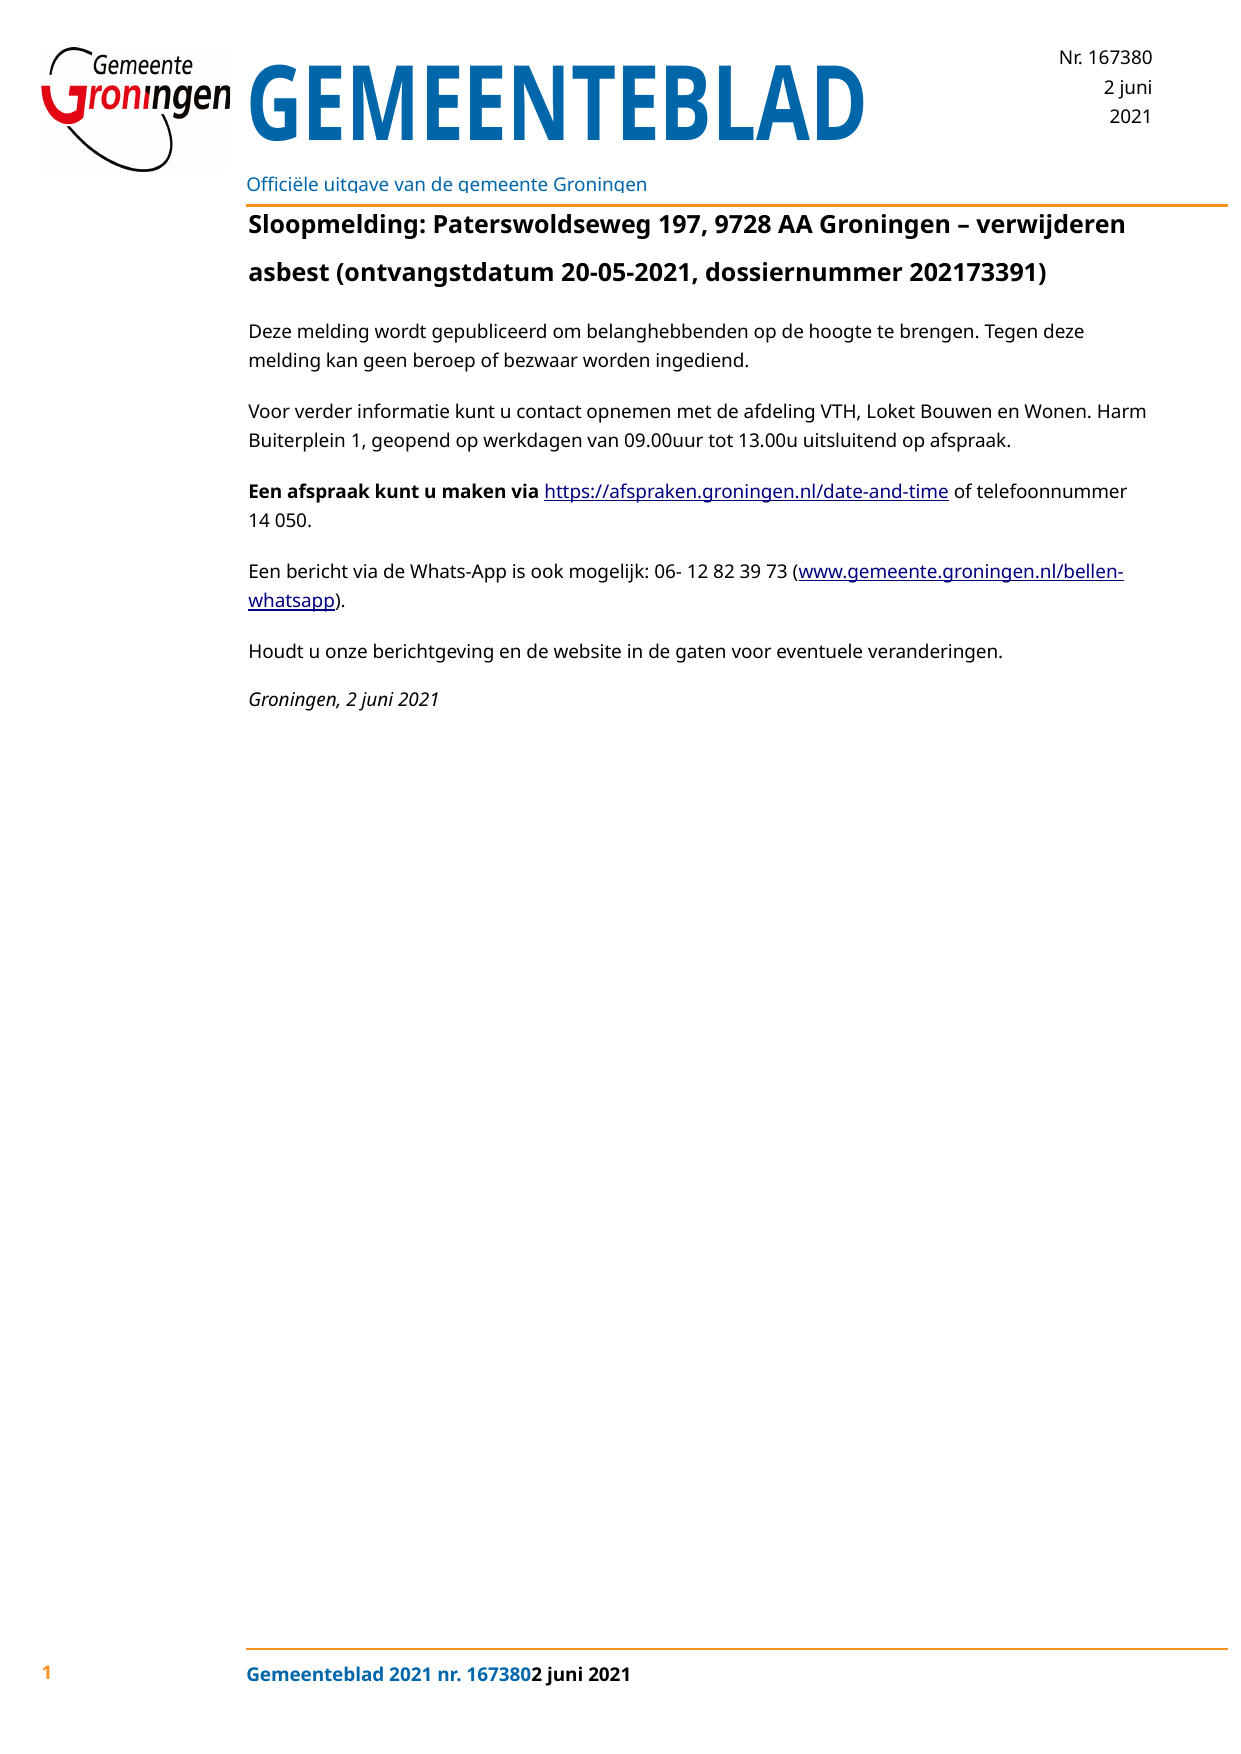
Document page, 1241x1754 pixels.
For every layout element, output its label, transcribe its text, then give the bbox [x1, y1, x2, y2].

text Groningen, 2 juni 2021 [248, 686, 1152, 711]
text Voor verder informatie kunt u contact opnemen met de afdeling VTH, Loket Bouwen en Wonen. Harm Buiterplein 1, geopend op werkdagen van 09.00uur tot 13.00u uitsluitend op afspraak. [248, 398, 1152, 453]
text Houdt u onze berichtgeving en de website in de gaten voor eventuele veranderingen. [248, 638, 1152, 664]
text Een afspraak kunt u maken via https://afspraken.groningen.nl/date-and-time of telefoonnummer 14 050. [248, 478, 1152, 533]
picture [41, 47, 231, 172]
text Sloopmelding: Paterswoldseweg 197, 9728 AA Groningen – verwijderen asbest (ontvangstdatum 20-05-2021, dossiernummer 202173391) [248, 207, 1152, 288]
text Een bericht via de Whats-App is ook mogelijk: 06- 12 82 39 73 (www.gemeente.groningen.nl/bellen-whatsapp). [248, 558, 1152, 613]
text Deze melding wordt gepubliceerd om belanghebbenden op de hoogte te brengen. Tegen deze melding kan geen beroep of bezwaar worden ingediend. [248, 318, 1152, 373]
